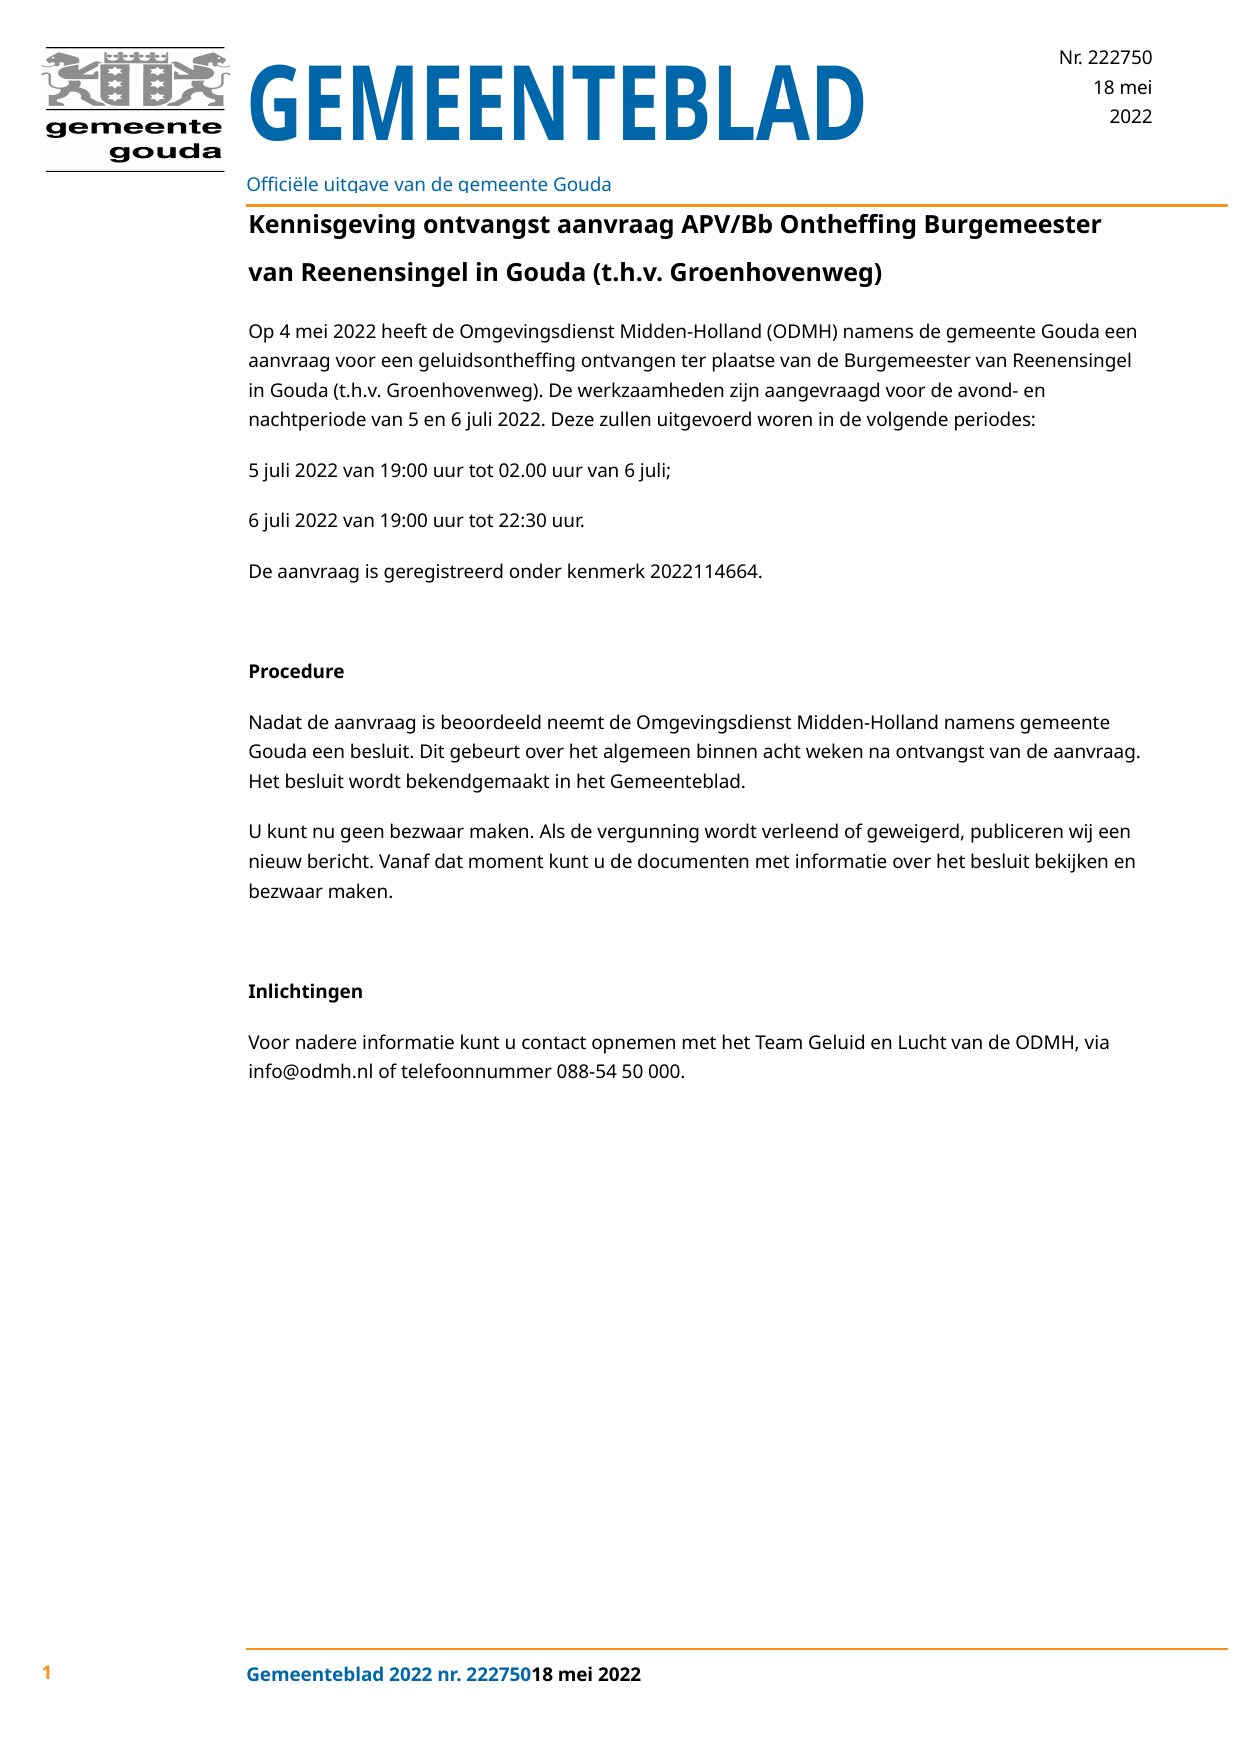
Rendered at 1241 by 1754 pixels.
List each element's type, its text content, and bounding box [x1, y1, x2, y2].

text 5 juli 2022 van 19:00 uur tot 02.00 uur van 6 juli; [248, 457, 1152, 483]
text De aanvraag is geregistreerd onder kenmerk 2022114664. [248, 558, 1152, 584]
text Voor nadere informatie kunt u contact opnemen met het Team Geluid en Lucht van de ODMH, via info@odmh.nl of telefoonnummer 088-54 50 000. [248, 1029, 1152, 1084]
text Procedure [248, 659, 1152, 684]
picture [41, 47, 231, 172]
text Nadat de aanvraag is beoordeeld neemt de Omgevingsdienst Midden-Holland namens gemeente Gouda een besluit. Dit gebeurt over het algemeen binnen acht weken na ontvangst van de aanvraag. Het besluit wordt bekendgemaakt in het Gemeenteblad. [248, 709, 1152, 794]
text U kunt nu geen bezwaar maken. Als de vergunning wordt verleend of geweigerd, publiceren wij een nieuw bericht. Vanaf dat moment kunt u de documenten met informatie over het besluit bekijken en bezwaar maken. [248, 819, 1152, 904]
text Op 4 mei 2022 heeft de Omgevingsdienst Midden-Holland (ODMH) namens de gemeente Gouda een aanvraag voor een geluidsontheffing ontvangen ter plaatse van de Burgemeester van Reenensingel in Gouda (t.h.v. Groenhovenweg). De werkzaamheden zijn aangevraagd voor de avond- en nachtperiode van 5 en 6 juli 2022. Deze zullen uitgevoerd woren in de volgende periodes: [248, 318, 1152, 432]
text Inlichtingen [248, 979, 1152, 1004]
text 6 juli 2022 van 19:00 uur tot 22:30 uur. [248, 507, 1152, 533]
text Kennisgeving ontvangst aanvraag APV/Bb Ontheffing Burgemeester van Reenensingel in Gouda (t.h.v. Groenhovenweg) [248, 207, 1152, 288]
